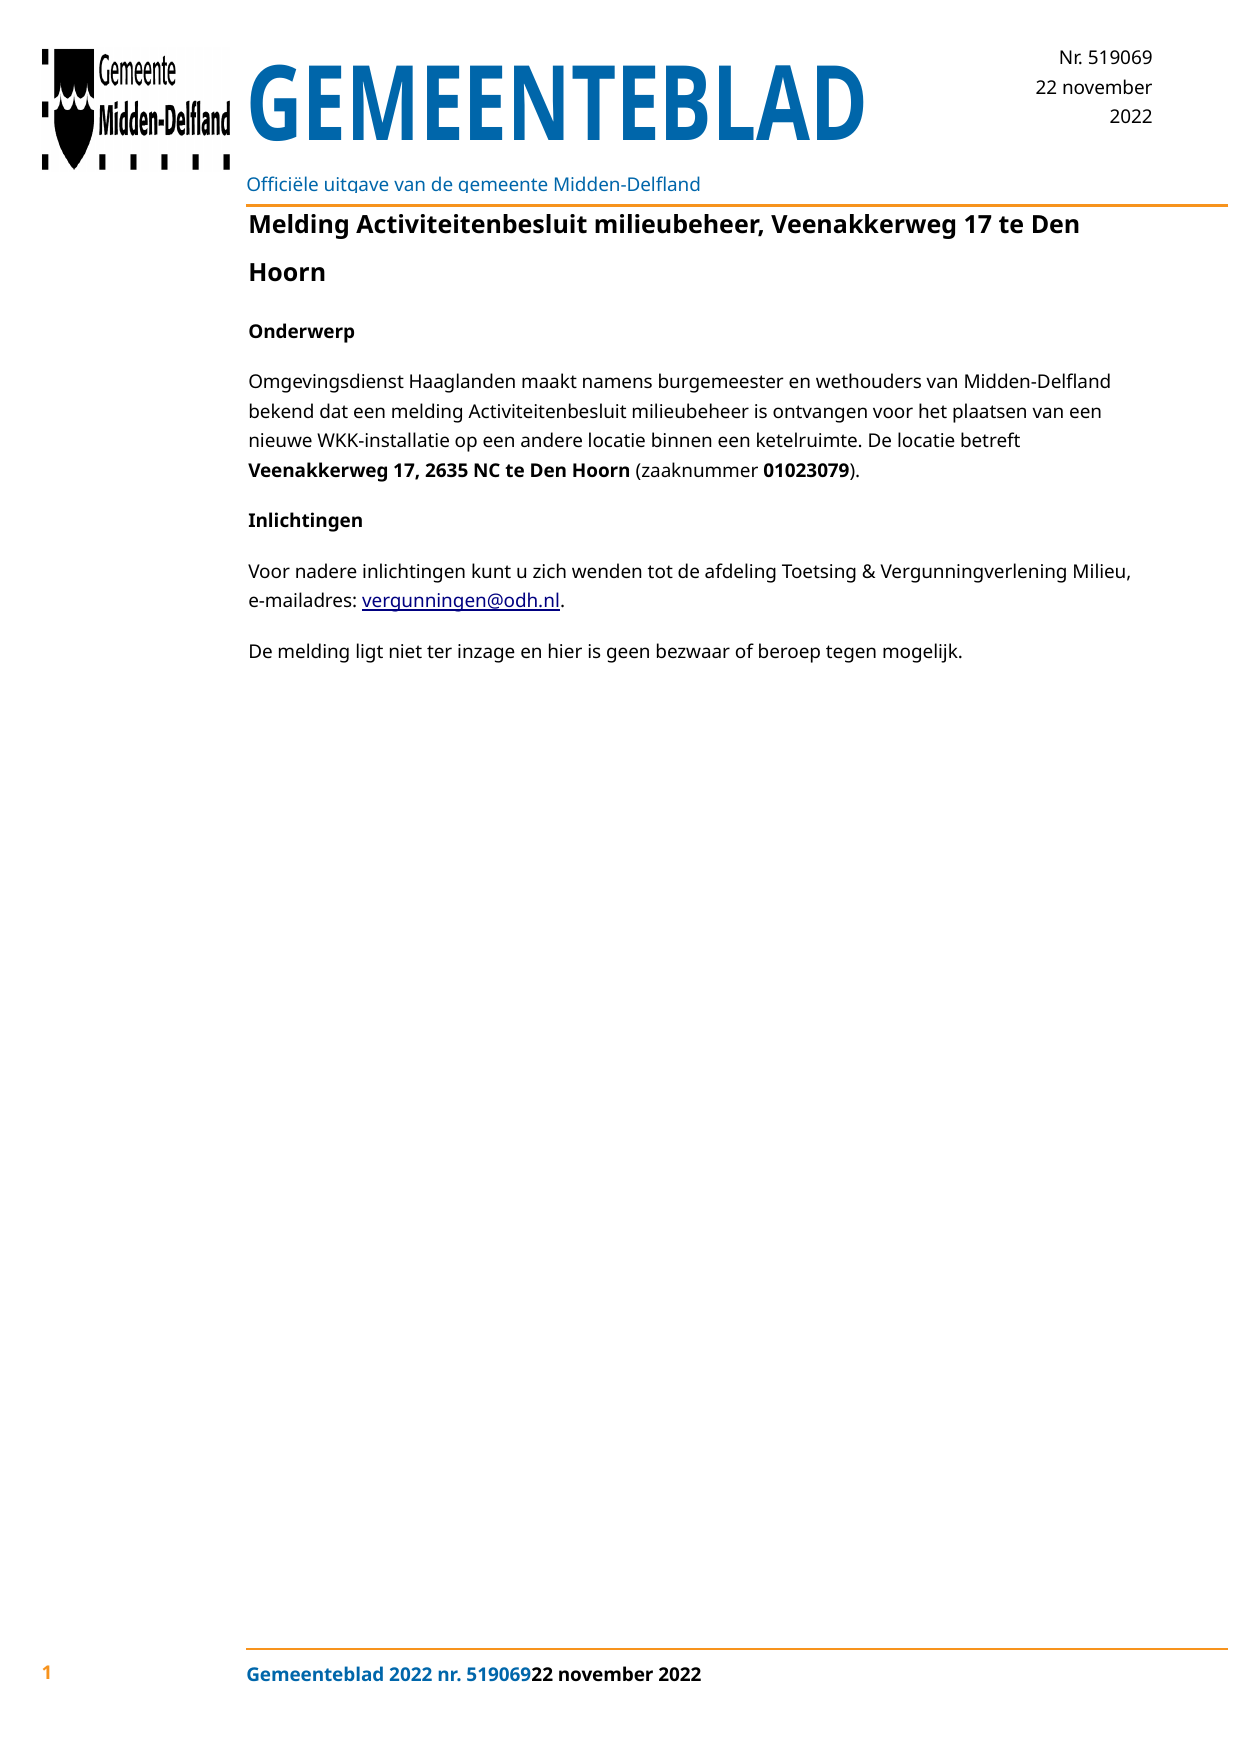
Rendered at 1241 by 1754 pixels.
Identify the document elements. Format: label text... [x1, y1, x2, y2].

text Melding Activiteitenbesluit milieubeheer, Veenakkerweg 17 te Den Hoorn [248, 207, 1152, 288]
text Omgevingsdienst Haaglanden maakt namens burgemeester en wethouders van Midden-Delfland bekend dat een melding Activiteitenbesluit milieubeheer is ontvangen voor het plaatsen van een nieuwe WKK-installatie op een andere locatie binnen een ketelruimte. De locatie betreft Veenakkerweg 17, 2635 NC te Den Hoorn (zaaknummer 01023079). [248, 368, 1152, 483]
text Inlichtingen [248, 507, 1152, 533]
picture [41, 47, 231, 172]
text Onderwerp [248, 318, 1152, 344]
text De melding ligt niet ter inzage en hier is geen bezwaar of beroep tegen mogelijk. [248, 638, 1152, 664]
text Voor nadere inlichtingen kunt u zich wenden tot de afdeling Toetsing & Vergunningverlening Milieu, e-mailadres: vergunningen@odh.nl. [248, 558, 1152, 613]
